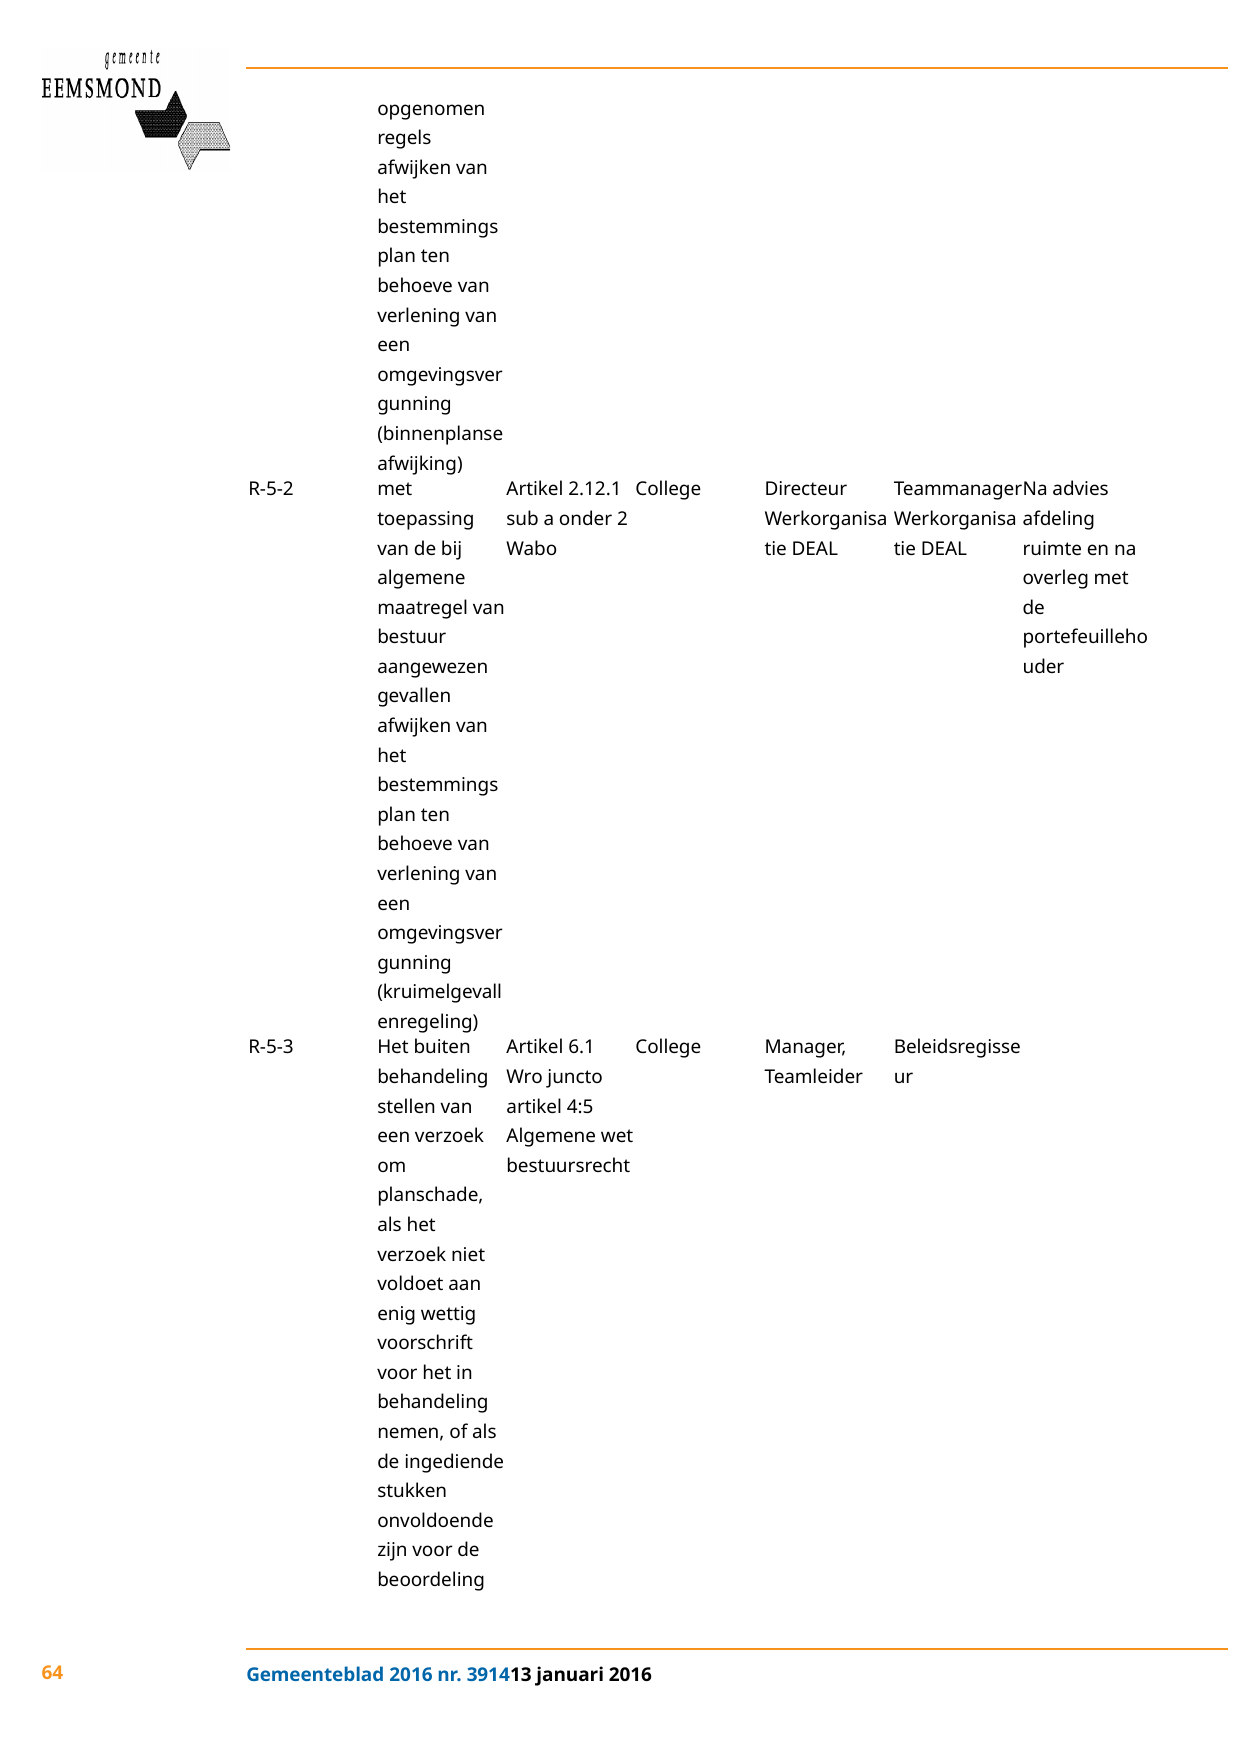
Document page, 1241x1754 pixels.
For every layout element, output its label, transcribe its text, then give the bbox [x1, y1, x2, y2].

table_header [1023, 95, 1152, 476]
table_cell Artikel 2.12.1 sub a onder 2 Wabo [506, 476, 635, 1034]
picture [41, 47, 231, 172]
table_cell Beleidsregisseur [894, 1034, 1022, 1592]
table_header [248, 95, 377, 476]
table_cell Directeur Werkorganisatie DEAL [764, 476, 893, 1034]
table_header [635, 95, 764, 476]
table_cell Het buiten behandeling stellen van een verzoek om planschade, als het verzoek niet voldoet aan enig wettig voorschrift voor het in behandeling nemen, of als de ingediende stukken onvoldoende zijn voor de beoordeling [377, 1034, 506, 1592]
table_cell Manager, Teamleider [764, 1034, 893, 1592]
table_cell R-5-3 [248, 1034, 377, 1592]
table_header opgenomen regels afwijken van het bestemmingsplan ten behoeve van verlening van een omgevingsvergunning (binnenplanse afwijking) [377, 95, 506, 476]
table_cell Teammanager Werkorganisatie DEAL [894, 476, 1022, 1034]
table_cell College [635, 476, 764, 1034]
table_header [764, 95, 893, 476]
table_cell [1023, 1034, 1152, 1592]
table_cell Na advies afdeling ruimte en na overleg met de portefeuillehouder [1023, 476, 1152, 1034]
table_header [894, 95, 1022, 476]
table_cell Artikel 6.1 Wro juncto artikel 4:5 Algemene wet bestuursrecht [506, 1034, 635, 1592]
table_cell met toepassing van de bij algemene maatregel van bestuur aangewezen gevallen afwijken van het bestemmingsplan ten behoeve van verlening van een omgevingsvergunning (kruimelgevallenregeling) [377, 476, 506, 1034]
table_header [506, 95, 635, 476]
table_cell R-5-2 [248, 476, 377, 1034]
table_cell College [635, 1034, 764, 1592]
